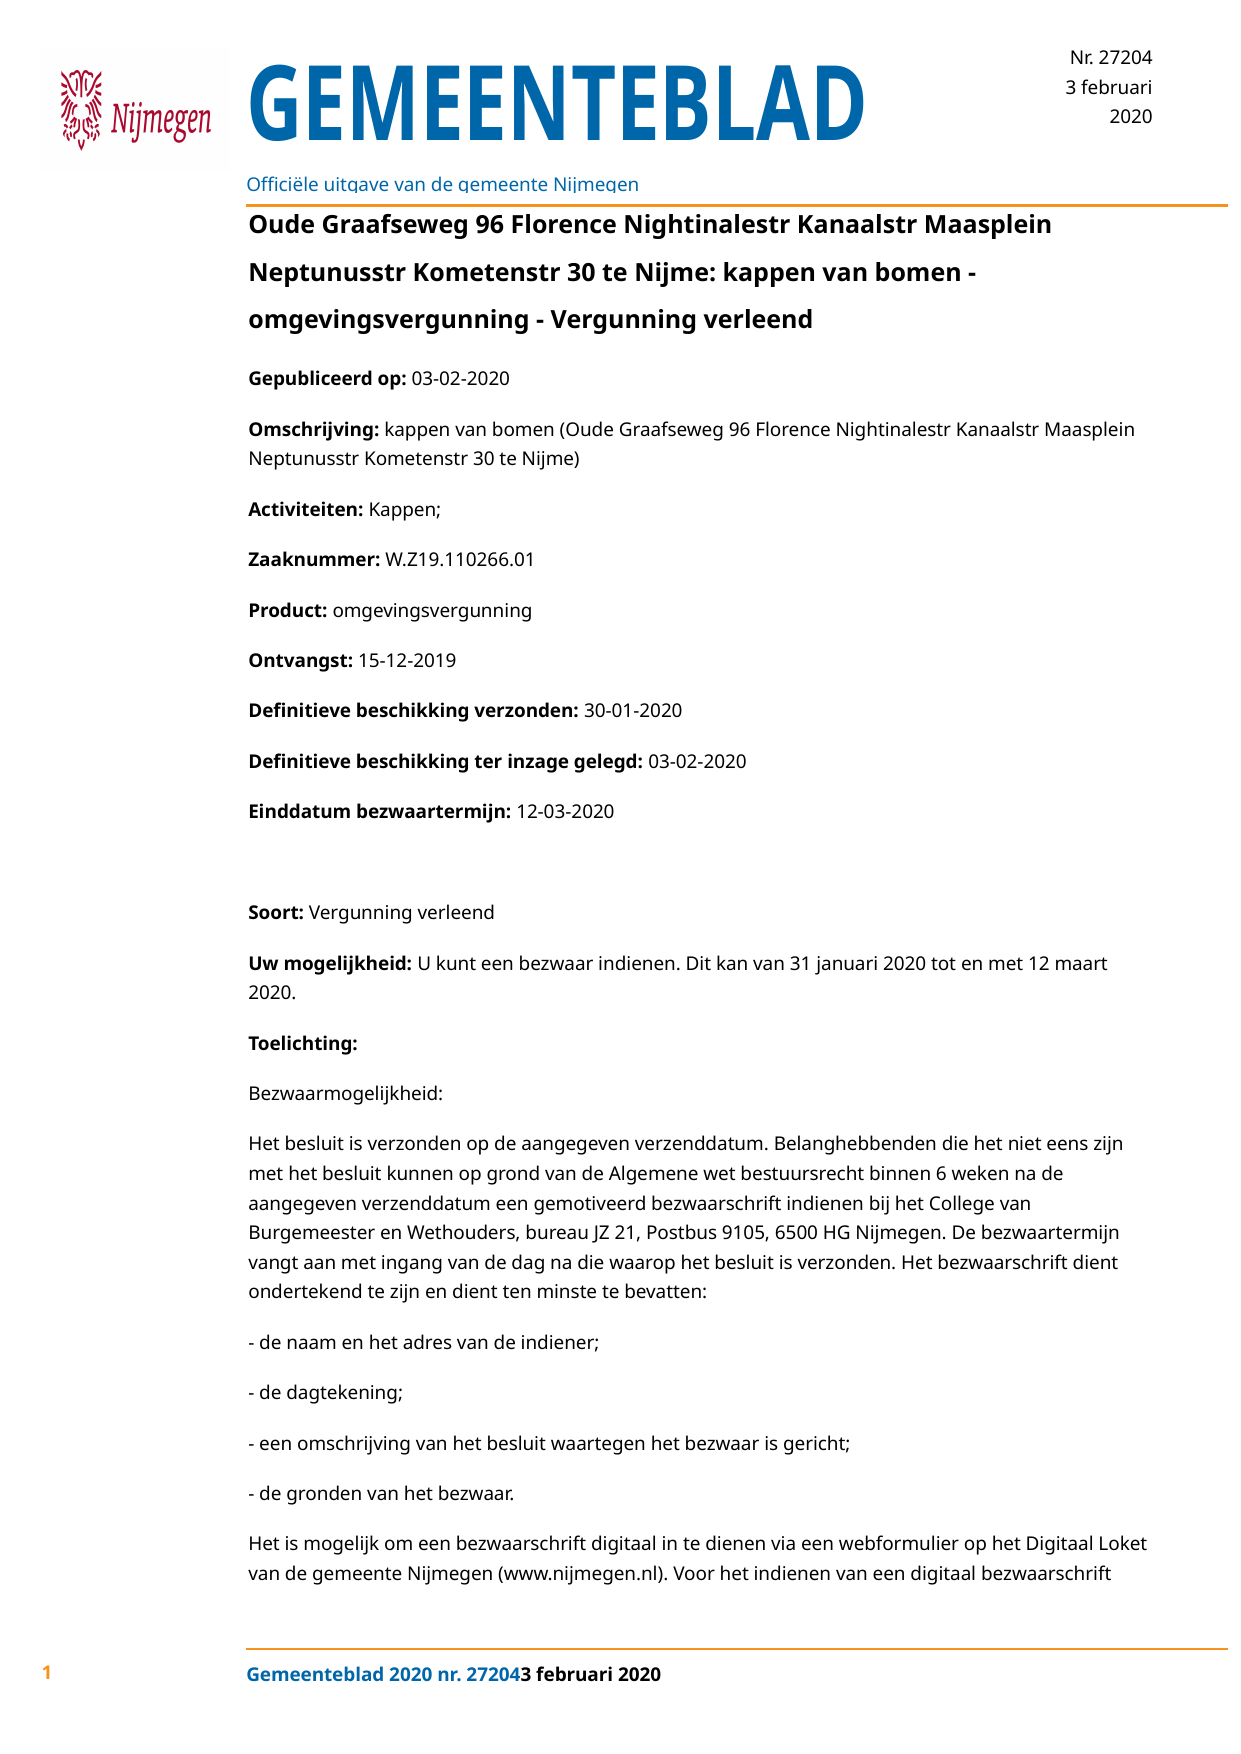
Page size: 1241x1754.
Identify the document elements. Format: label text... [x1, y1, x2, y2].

text - de dagtekening; [248, 1379, 1152, 1405]
text Bezwaarmogelijkheid: [248, 1080, 1152, 1106]
text - de gronden van het bezwaar. [248, 1480, 1152, 1506]
text Oude Graafseweg 96 Florence Nightinalestr Kanaalstr Maasplein Neptunusstr Kometenstr 30 te Nijme: kappen van bomen - omgevingsvergunning - Vergunning verleend [248, 207, 1152, 336]
text Definitieve beschikking verzonden: 30-01-2020 [248, 698, 1152, 723]
text Ontvangst: 15-12-2019 [248, 647, 1152, 673]
text Product: omgevingsvergunning [248, 597, 1152, 622]
text Toelichting: [248, 1030, 1152, 1055]
text Einddatum bezwaartermijn: 12-03-2020 [248, 798, 1152, 824]
text Het besluit is verzonden op de aangegeven verzenddatum. Belanghebbenden die het niet eens zijn met het besluit kunnen op grond van de Algemene wet bestuursrecht binnen 6 weken na de aangegeven verzenddatum een gemotiveerd bezwaarschrift indienen bij het College van Burgemeester en Wethouders, bureau JZ 21, Postbus 9105, 6500 HG Nijmegen. De bezwaartermijn vangt aan met ingang van de dag na die waarop het besluit is verzonden. Het bezwaarschrift dient ondertekend te zijn en dient ten minste te bevatten: [248, 1131, 1152, 1304]
text - de naam en het adres van de indiener; [248, 1329, 1152, 1354]
text Uw mogelijkheid: U kunt een bezwaar indienen. Dit kan van 31 januari 2020 tot en met 12 maart 2020. [248, 950, 1152, 1005]
text Omschrijving: kappen van bomen (Oude Graafseweg 96 Florence Nightinalestr Kanaalstr Maasplein Neptunusstr Kometenstr 30 te Nijme) [248, 416, 1152, 471]
text Activiteiten: Kappen; [248, 496, 1152, 522]
text Het is mogelijk om een bezwaarschrift digitaal in te dienen via een webformulier op het Digitaal Loket van de gemeente Nijmegen (www.nijmegen.nl). Voor het indienen van een digitaal bezwaarschrift [248, 1531, 1152, 1586]
picture [41, 47, 231, 172]
text Zaaknummer: W.Z19.110266.01 [248, 546, 1152, 572]
text Gepubliceerd op: 03-02-2020 [248, 366, 1152, 391]
text Definitieve beschikking ter inzage gelegd: 03-02-2020 [248, 748, 1152, 774]
text Soort: Vergunning verleend [248, 899, 1152, 925]
text - een omschrijving van het besluit waartegen het bezwaar is gericht; [248, 1430, 1152, 1455]
